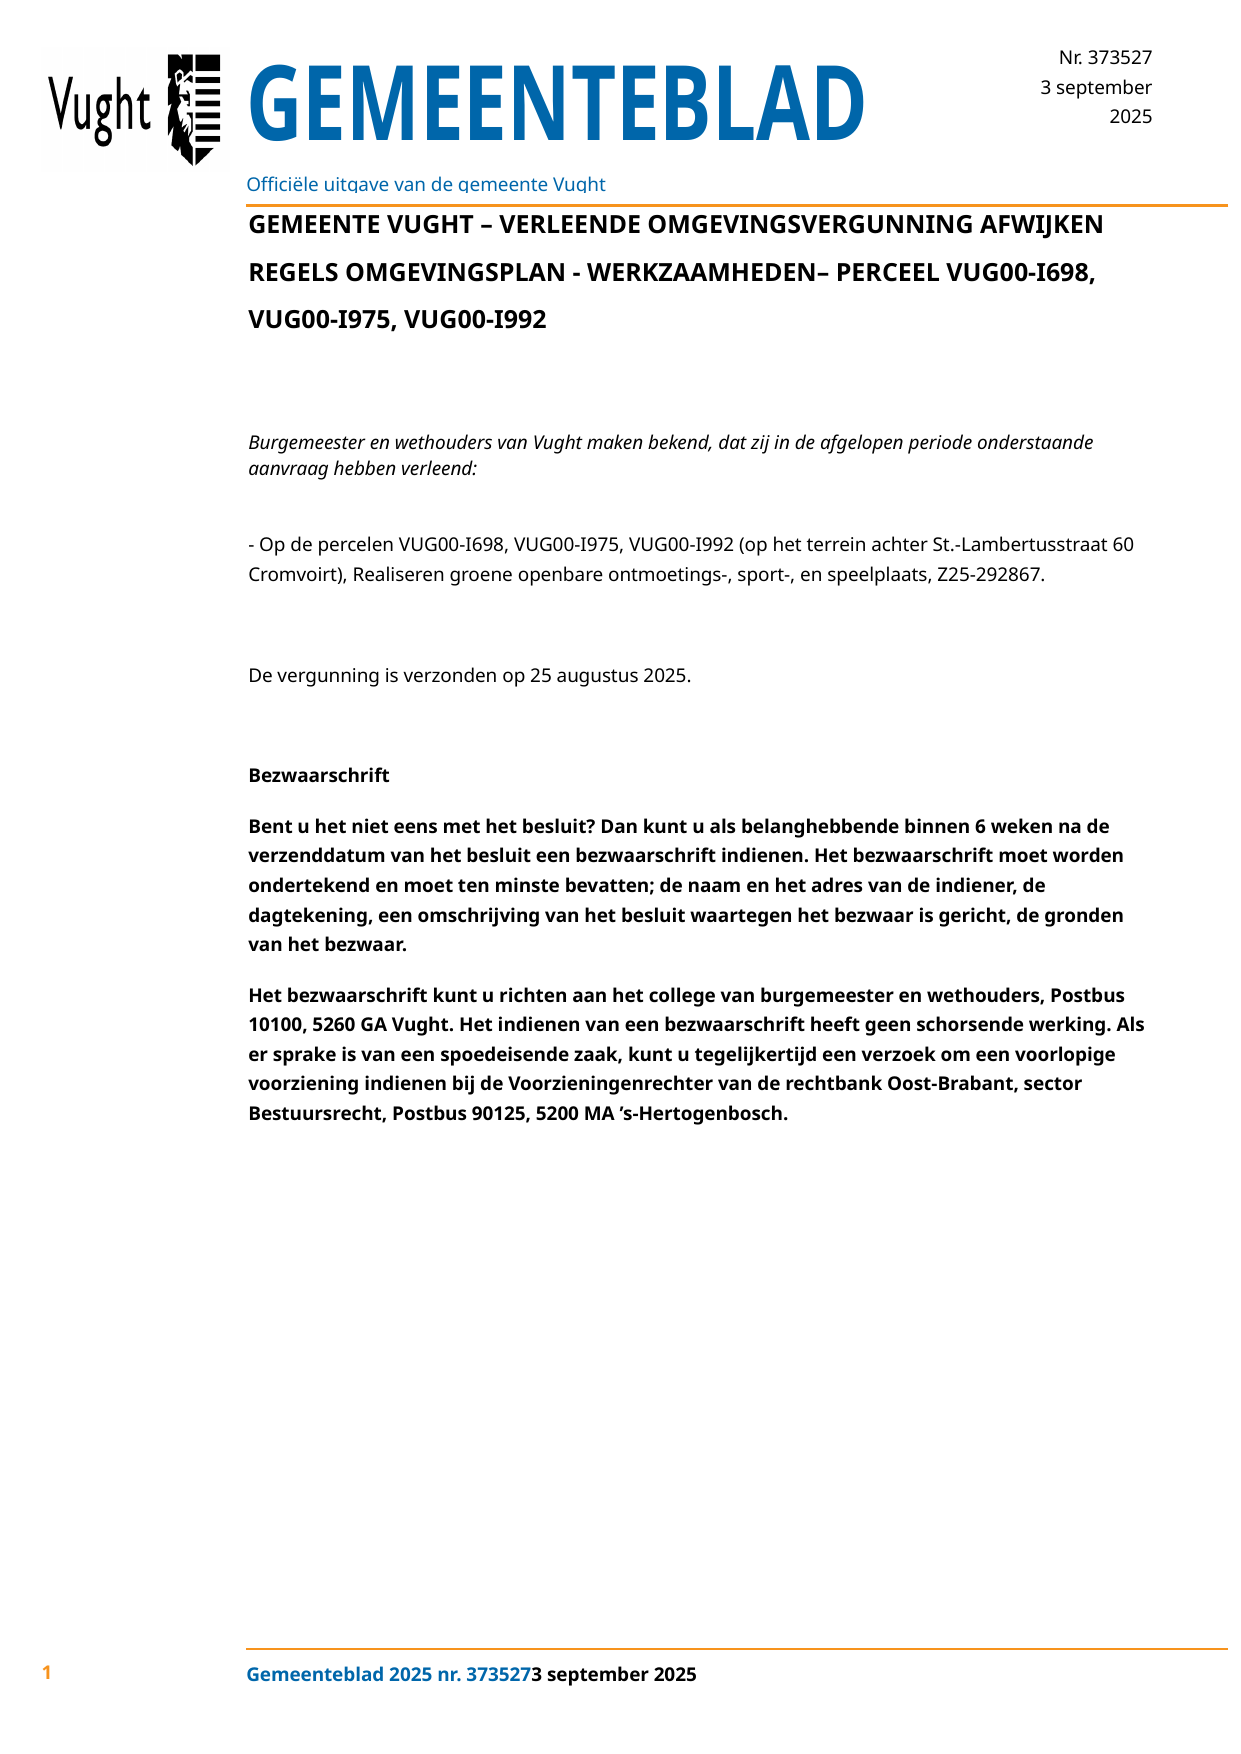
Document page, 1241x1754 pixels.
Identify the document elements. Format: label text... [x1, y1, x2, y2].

text Het bezwaarschrift kunt u richten aan het college van burgemeester en wethouders, Postbus 10100, 5260 GA Vught. Het indienen van een bezwaarschrift heeft geen schorsende werking. Als er sprake is van een spoedeisende zaak, kunt u tegelijkertijd een verzoek om een voorlopige voorziening indienen bij de Voorzieningenrechter van de rechtbank Oost-Brabant, sector Bestuursrecht, Postbus 90125, 5200 MA ’s-Hertogenbosch. [248, 982, 1152, 1126]
text Bent u het niet eens met het besluit? Dan kunt u als belanghebbende binnen 6 weken na de verzenddatum van het besluit een bezwaarschrift indienen. Het bezwaarschrift moet worden ondertekend en moet ten minste bevatten; de naam en het adres van de indiener, de dagtekening, een omschrijving van het besluit waartegen het bezwaar is gericht, de gronden van het bezwaar. [248, 813, 1152, 957]
text - Op de percelen VUG00-I698, VUG00-I975, VUG00-I992 (op het terrein achter St.-Lambertusstraat 60 Cromvoirt), Realiseren groene openbare ontmoetings-, sport-, en speelplaats, Z25-292867. [248, 531, 1152, 587]
picture [41, 47, 231, 172]
text De vergunning is verzonden op 25 augustus 2025. [248, 662, 1152, 687]
text Bezwaarschrift [248, 763, 1152, 788]
text Burgemeester en wethouders van Vught maken bekend, dat zij in de afgelopen periode onderstaande aanvraag hebben verleend: [248, 429, 1152, 481]
text GEMEENTE VUGHT – VERLEENDE OMGEVINGSVERGUNNING AFWIJKEN REGELS OMGEVINGSPLAN - WERKZAAMHEDEN– PERCEEL VUG00-I698, VUG00-I975, VUG00-I992 [248, 207, 1152, 336]
